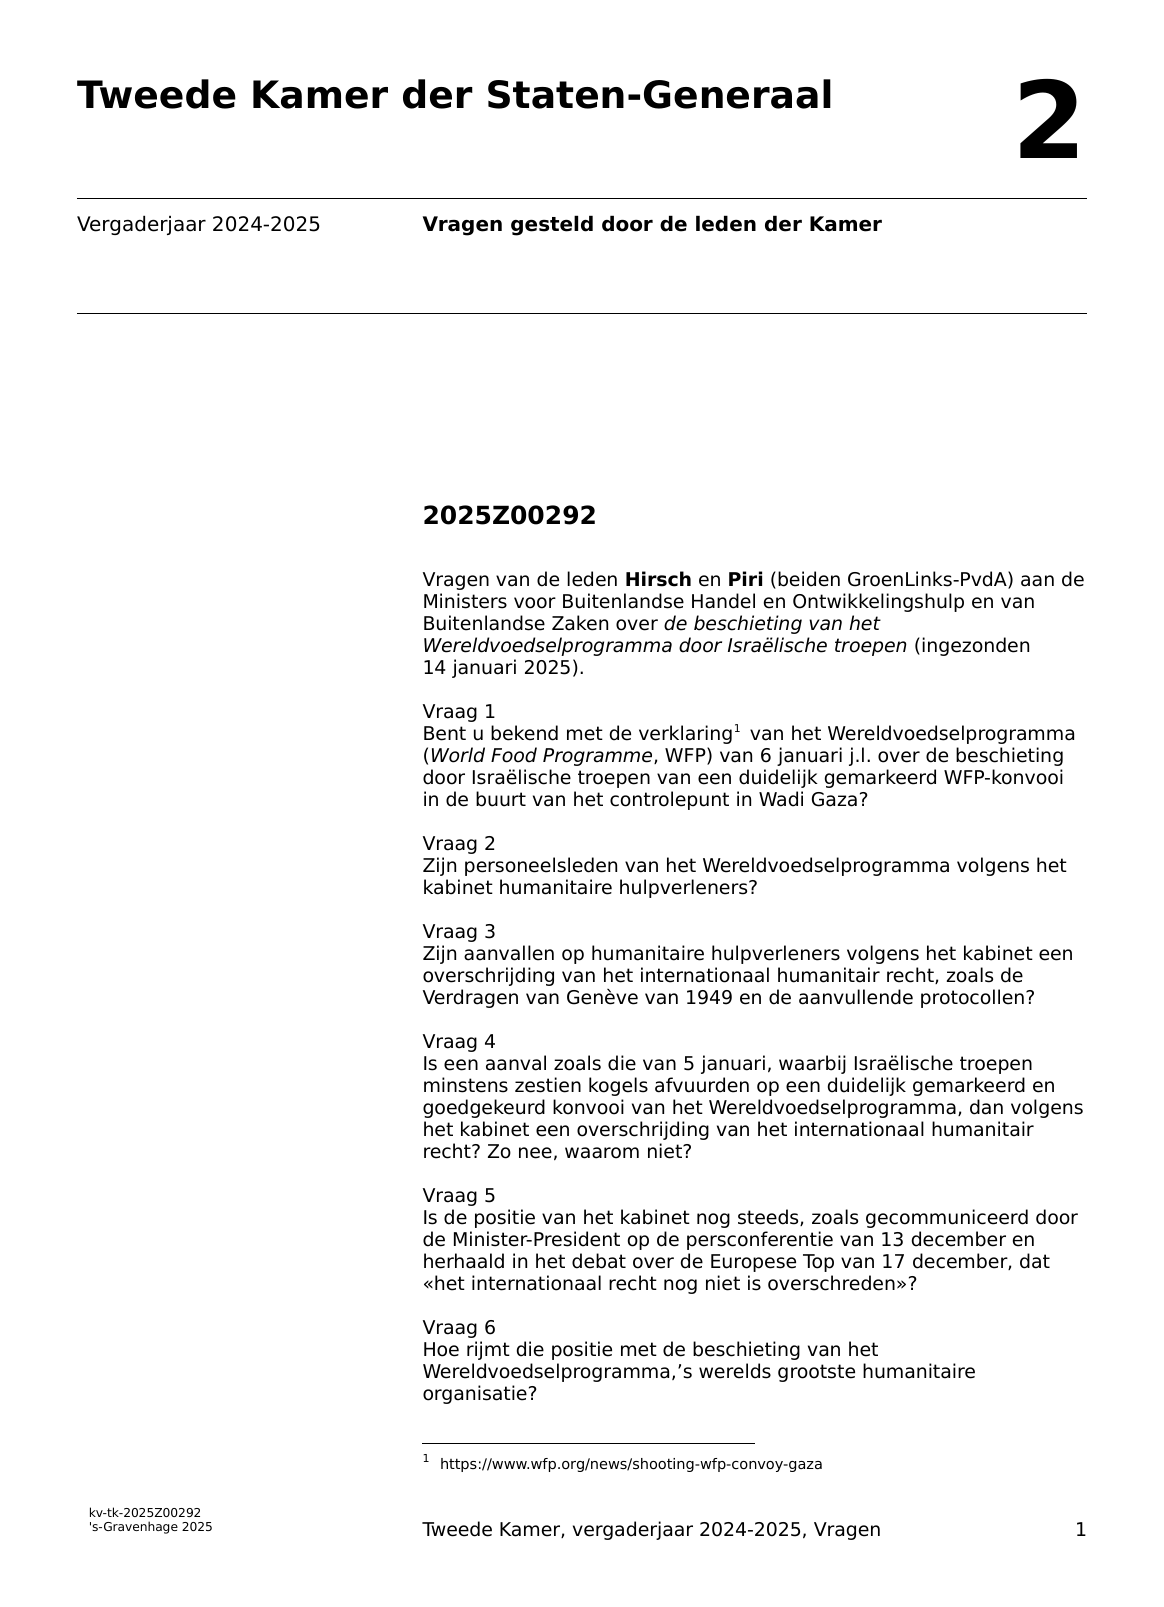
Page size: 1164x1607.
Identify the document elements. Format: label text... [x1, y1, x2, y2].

text Vraag 5 [422, 1185, 1087, 1207]
text Vragen van de leden Hirsch en Piri (beiden GroenLinks-PvdA) aan de Ministers voor Buitenlandse Handel en Ontwikkelingshulp en van Buitenlandse Zaken over de beschieting van het Wereldvoedselprogramma door Israëlische troepen (ingezonden 14 januari 2025). [422, 569, 1087, 679]
table_header 2 [886, 59, 1087, 198]
text Zijn aanvallen op humanitaire hulpverleners volgens het kabinet een overschrijding van het internationaal humanitair recht, zoals de Verdragen van Genève van 1949 en de aanvullende protocollen? [422, 943, 1087, 1009]
table_cell Vragen gesteld door de leden der Kamer [422, 199, 1087, 313]
table_cell Vergaderjaar 2024-2025 [77, 199, 422, 313]
text 2025Z00292 [422, 501, 1087, 531]
table_header Tweede Kamer der Staten-Generaal [77, 59, 886, 198]
text Hoe rijmt die positie met de beschieting van het Wereldvoedselprogramma,’s werelds grootste humanitaire organisatie? [422, 1339, 1087, 1405]
text Bent u bekend met de verklaring van het Wereldvoedselprogramma (World Food Programme, WFP) van 6 januari j.l. over de beschieting door Israëlische troepen van een duidelijk gemarkeerd WFP-konvooi in de buurt van het controlepunt in Wadi Gaza? [422, 723, 1087, 811]
text 's-Gravenhage 2025 [88, 1520, 323, 1534]
text Vraag 6 [422, 1317, 1087, 1339]
text Zijn personeelsleden van het Wereldvoedselprogramma volgens het kabinet humanitaire hulpverleners? [422, 855, 1087, 899]
text Is de positie van het kabinet nog steeds, zoals gecommuniceerd door de Minister-President op de persconferentie van 13 december en herhaald in het debat over de Europese Top van 17 december, dat «het internationaal recht nog niet is overschreden»? [422, 1207, 1087, 1295]
text Is een aanval zoals die van 5 januari, waarbij Israëlische troepen minstens zestien kogels afvuurden op een duidelijk gemarkeerd en goedgekeurd konvooi van het Wereldvoedselprogramma, dan volgens het kabinet een overschrijding van het internationaal humanitair recht? Zo nee, waarom niet? [422, 1053, 1087, 1163]
text Vraag 3 [422, 921, 1087, 943]
text Vraag 2 [422, 833, 1087, 855]
text Vraag 4 [422, 1031, 1087, 1053]
text Vraag 1 [422, 701, 1087, 723]
text https://www.wfp.org/news/shooting-wfp-convoy-gaza [422, 1452, 1087, 1474]
text kv-tk-2025Z00292 [88, 1506, 323, 1520]
